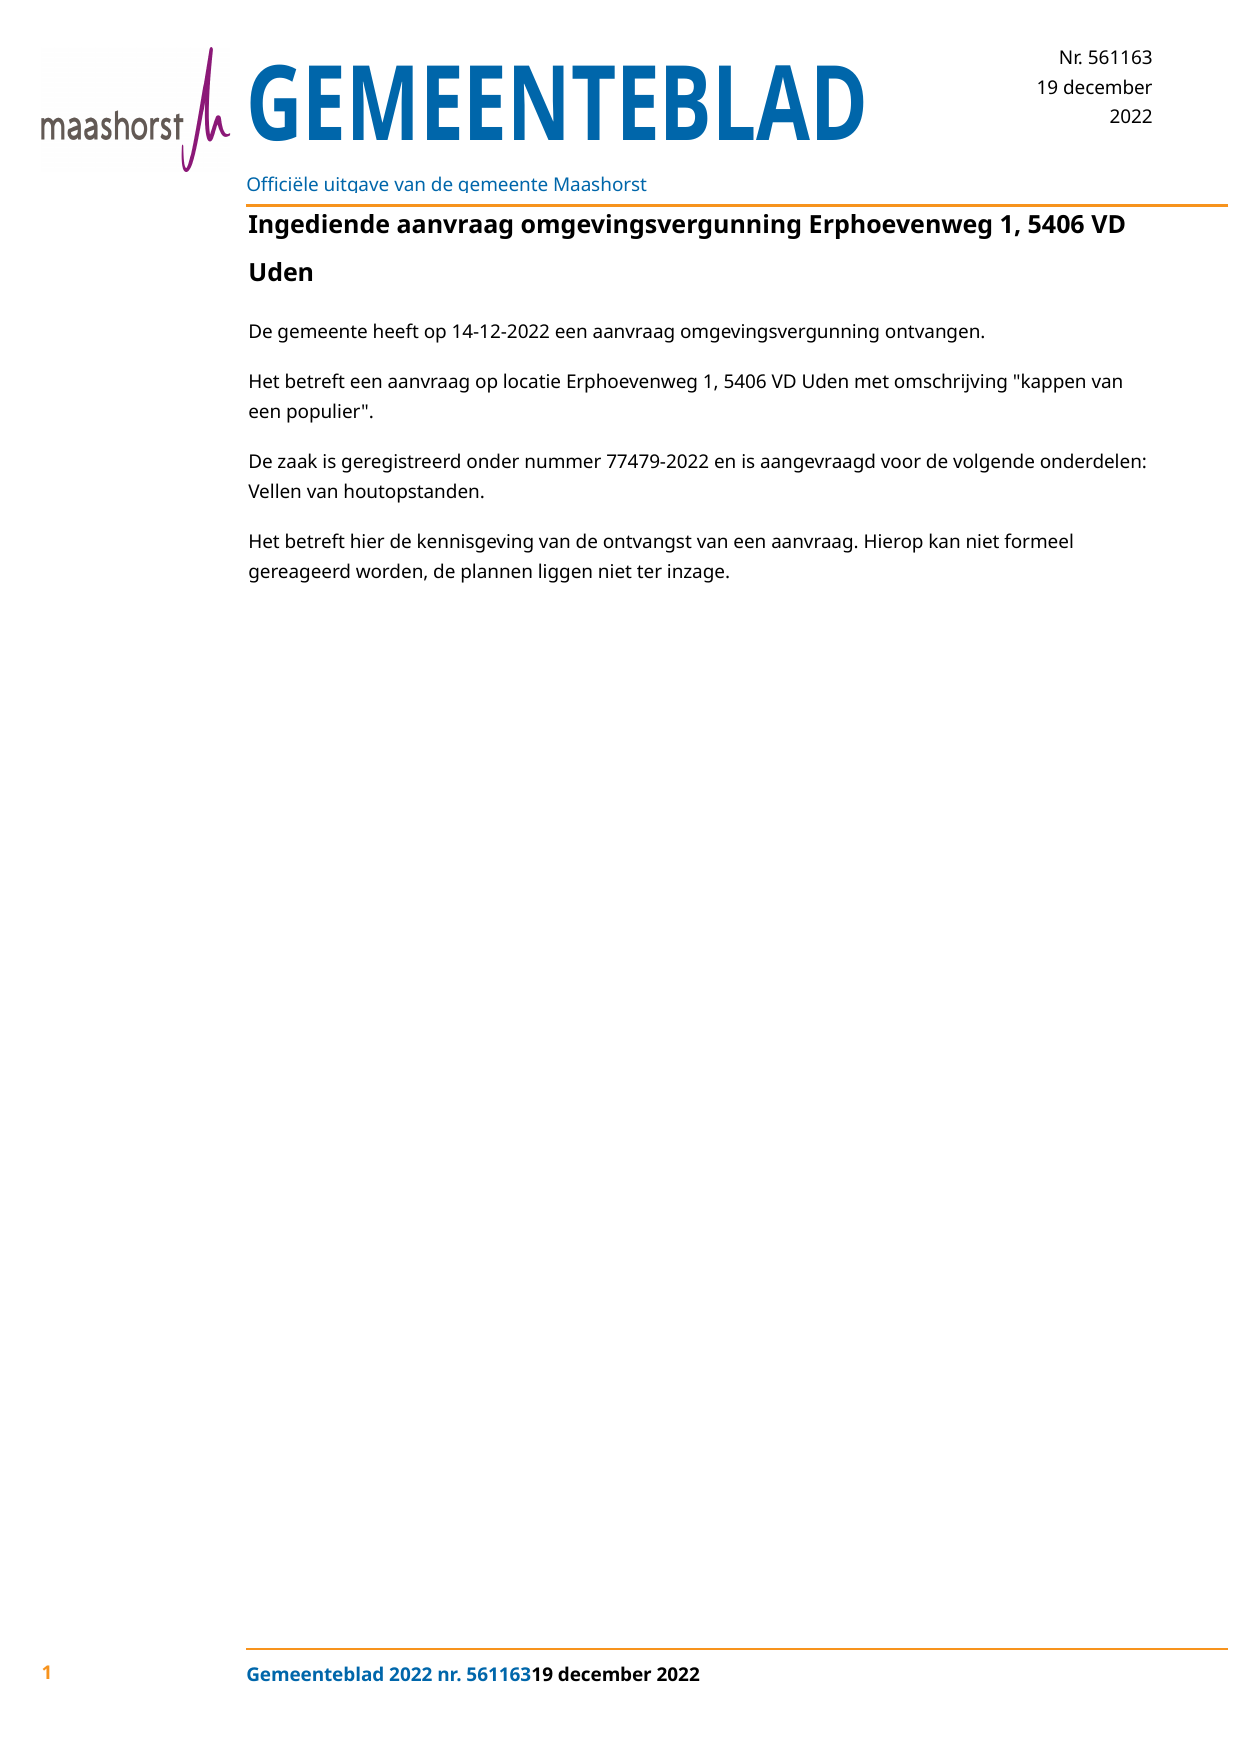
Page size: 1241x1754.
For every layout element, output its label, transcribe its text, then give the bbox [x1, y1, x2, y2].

text De gemeente heeft op 14-12-2022 een aanvraag omgevingsvergunning ontvangen. [248, 318, 1152, 344]
text Het betreft een aanvraag op locatie Erphoevenweg 1, 5406 VD Uden met omschrijving "kappen van een populier". [248, 368, 1152, 424]
picture [41, 47, 231, 172]
text Ingediende aanvraag omgevingsvergunning Erphoevenweg 1, 5406 VD Uden [248, 207, 1152, 288]
text Het betreft hier de kennisgeving van de ontvangst van een aanvraag. Hierop kan niet formeel gereageerd worden, de plannen liggen niet ter inzage. [248, 528, 1152, 584]
text De zaak is geregistreerd onder nummer 77479-2022 en is aangevraagd voor de volgende onderdelen: Vellen van houtopstanden. [248, 448, 1152, 504]
